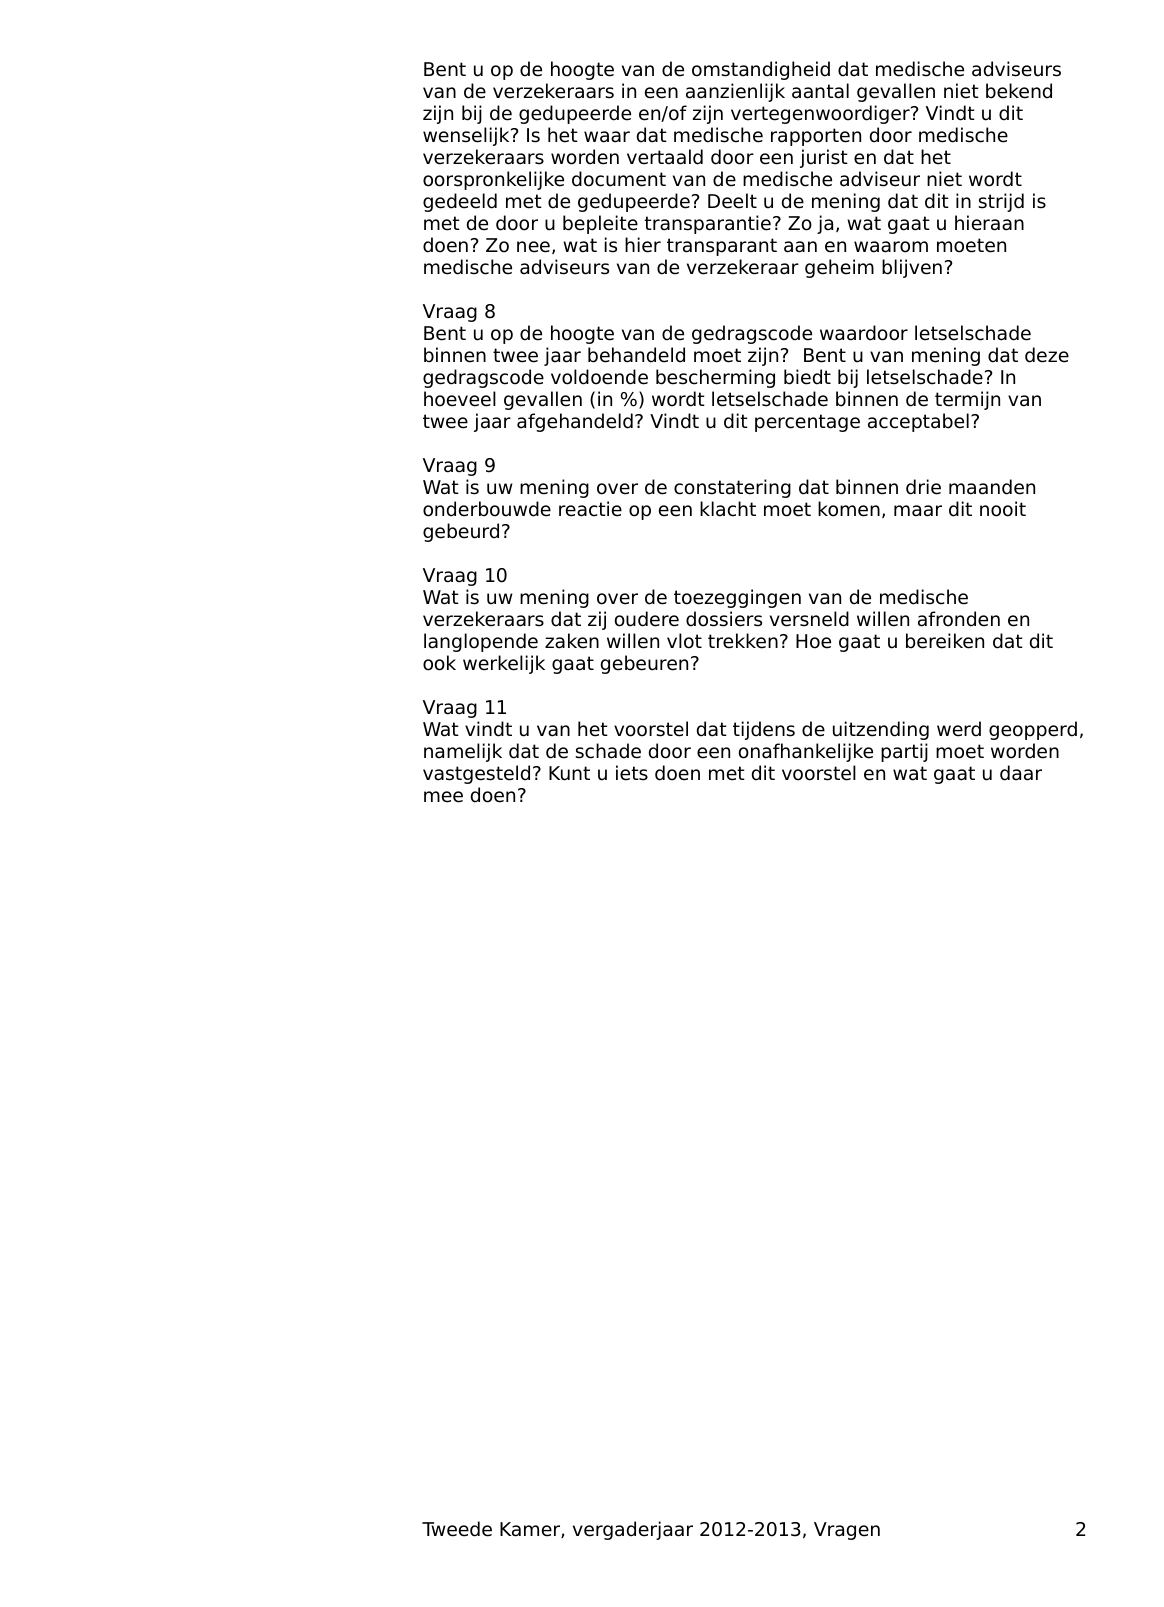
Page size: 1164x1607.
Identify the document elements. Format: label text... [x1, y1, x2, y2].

text Wat vindt u van het voorstel dat tijdens de uitzending werd geopperd, namelijk dat de schade door een onafhankelijke partij moet worden vastgesteld? Kunt u iets doen met dit voorstel en wat gaat u daar mee doen? [422, 719, 1087, 807]
text Wat is uw mening over de toezeggingen van de medische verzekeraars dat zij oudere dossiers versneld willen afronden en langlopende zaken willen vlot trekken? Hoe gaat u bereiken dat dit ook werkelijk gaat gebeuren? [422, 587, 1087, 675]
text Vraag 9 [422, 455, 1087, 477]
text Vraag 10 [422, 565, 1087, 587]
text Vraag 11 [422, 697, 1087, 719]
text Bent u op de hoogte van de gedragscode waardoor letselschade binnen twee jaar behandeld moet zijn? Bent u van mening dat deze gedragscode voldoende bescherming biedt bij letselschade? In hoeveel gevallen (in %) wordt letselschade binnen de termijn van twee jaar afgehandeld? Vindt u dit percentage acceptabel? [422, 323, 1087, 433]
text Vraag 8 [422, 301, 1087, 323]
text Wat is uw mening over de constatering dat binnen drie maanden onderbouwde reactie op een klacht moet komen, maar dit nooit gebeurd? [422, 477, 1087, 543]
text Bent u op de hoogte van de omstandigheid dat medische adviseurs van de verzekeraars in een aanzienlijk aantal gevallen niet bekend zijn bij de gedupeerde en/of zijn vertegenwoordiger? Vindt u dit wenselijk? Is het waar dat medische rapporten door medische verzekeraars worden vertaald door een jurist en dat het oorspronkelijke document van de medische adviseur niet wordt gedeeld met de gedupeerde? Deelt u de mening dat dit in strijd is met de door u bepleite transparantie? Zo ja, wat gaat u hieraan doen? Zo nee, wat is hier transparant aan en waarom moeten medische adviseurs van de verzekeraar geheim blijven? [422, 59, 1087, 279]
